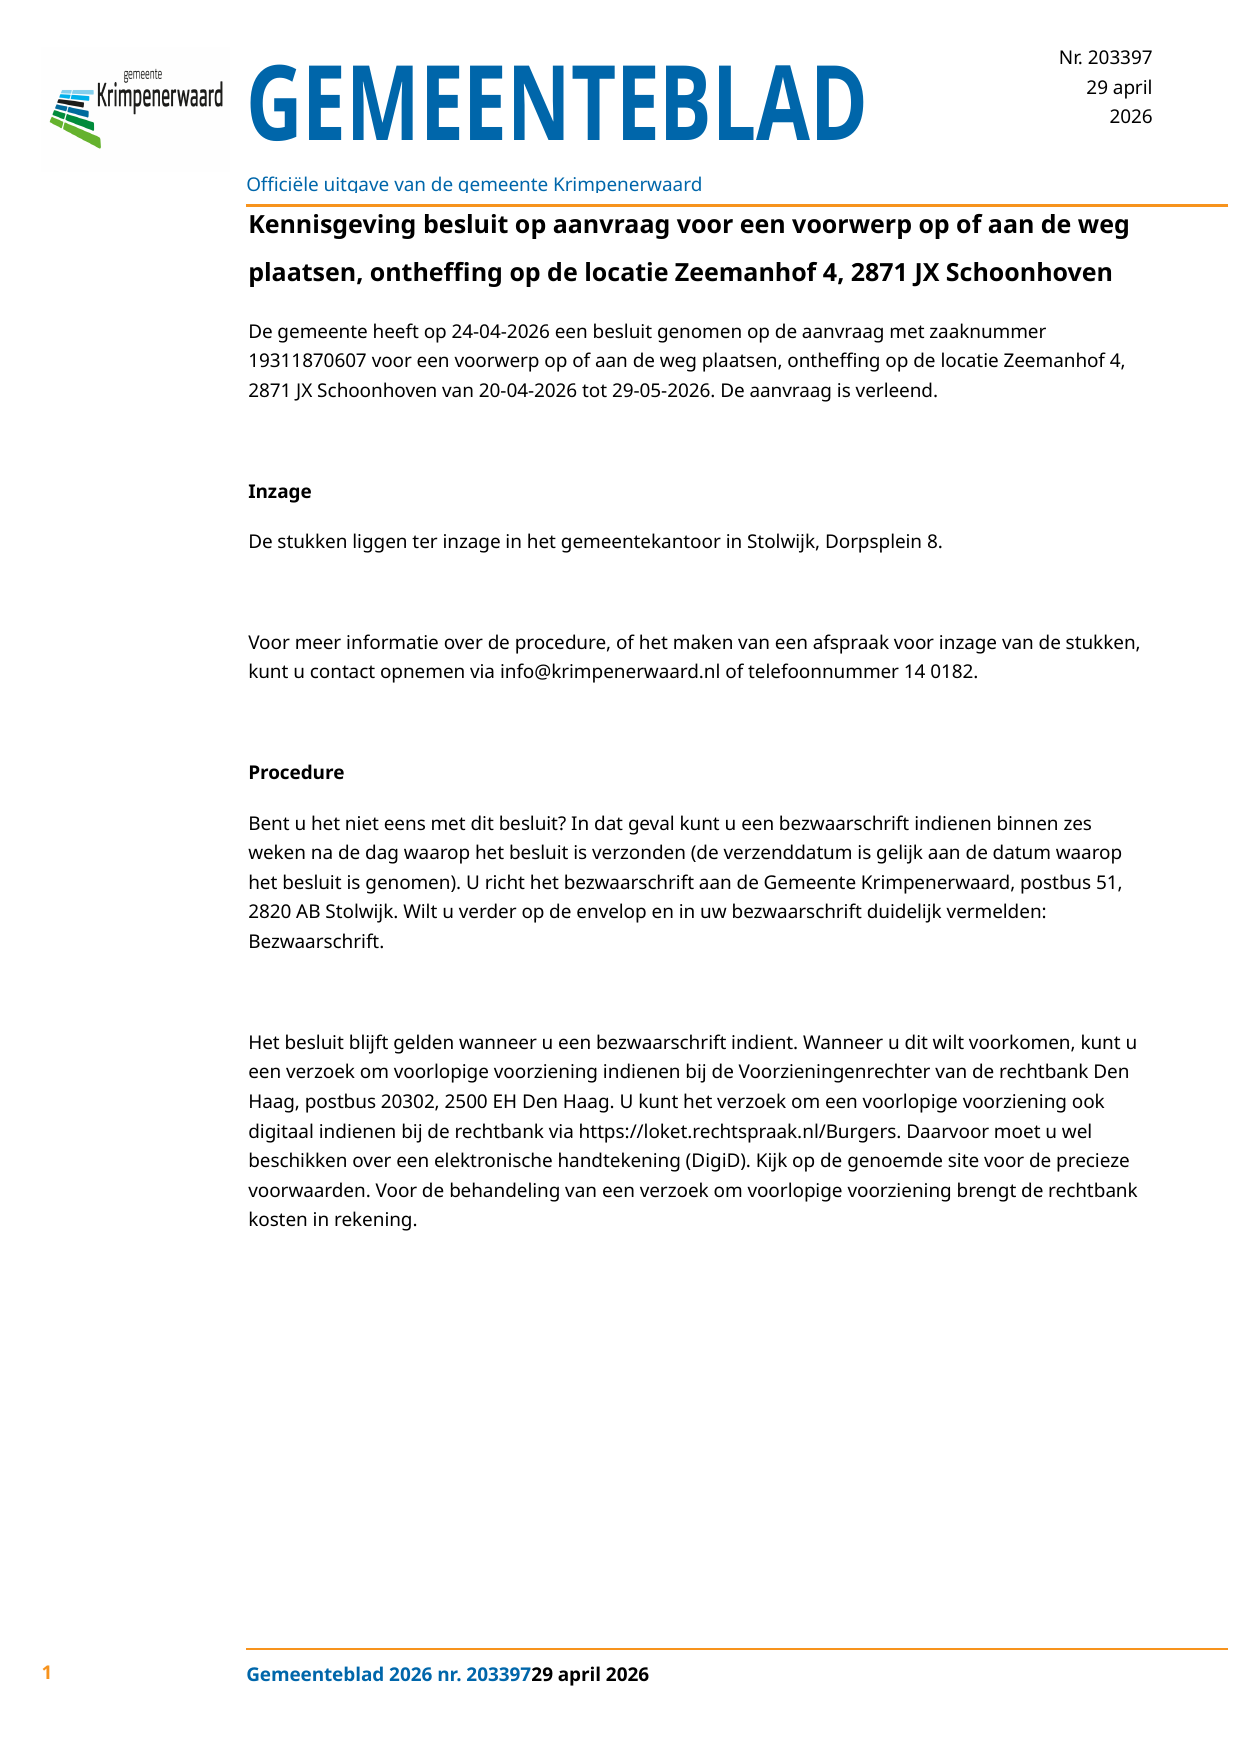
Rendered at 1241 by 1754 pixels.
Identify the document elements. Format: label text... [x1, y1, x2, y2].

text Kennisgeving besluit op aanvraag voor een voorwerp op of aan de weg plaatsen, ontheffing op de locatie Zeemanhof 4, 2871 JX Schoonhoven [248, 207, 1152, 288]
text Inzage [248, 478, 1152, 504]
text Procedure [248, 759, 1152, 785]
text De gemeente heeft op 24-04-2026 een besluit genomen op de aanvraag met zaaknummer 19311870607 voor een voorwerp op of aan de weg plaatsen, ontheffing op de locatie Zeemanhof 4, 2871 JX Schoonhoven van 20-04-2026 tot 29-05-2026. De aanvraag is verleend. [248, 318, 1152, 403]
picture [41, 47, 231, 172]
text De stukken liggen ter inzage in het gemeentekantoor in Stolwijk, Dorpsplein 8. [248, 528, 1152, 554]
text Voor meer informatie over de procedure, of het maken van een afspraak voor inzage van de stukken, kunt u contact opnemen via info@krimpenerwaard.nl of telefoonnummer 14 0182. [248, 629, 1152, 684]
text Het besluit blijft gelden wanneer u een bezwaarschrift indient. Wanneer u dit wilt voorkomen, kunt u een verzoek om voorlopige voorziening indienen bij de Voorzieningenrechter van de rechtbank Den Haag, postbus 20302, 2500 EH Den Haag. U kunt het verzoek om een voorlopige voorziening ook digitaal indienen bij de rechtbank via https://loket.rechtspraak.nl/Burgers. Daarvoor moet u wel beschikken over een elektronische handtekening (DigiD). Kijk op de genoemde site voor de precieze voorwaarden. Voor de behandeling van een verzoek om voorlopige voorziening brengt de rechtbank kosten in rekening. [248, 1029, 1152, 1232]
text Bent u het niet eens met dit besluit? In dat geval kunt u een bezwaarschrift indienen binnen zes weken na de dag waarop het besluit is verzonden (de verzenddatum is gelijk aan de datum waarop het besluit is genomen). U richt het bezwaarschrift aan de Gemeente Krimpenerwaard, postbus 51, 2820 AB Stolwijk. Wilt u verder op de envelop en in uw bezwaarschrift duidelijk vermelden: Bezwaarschrift. [248, 810, 1152, 954]
